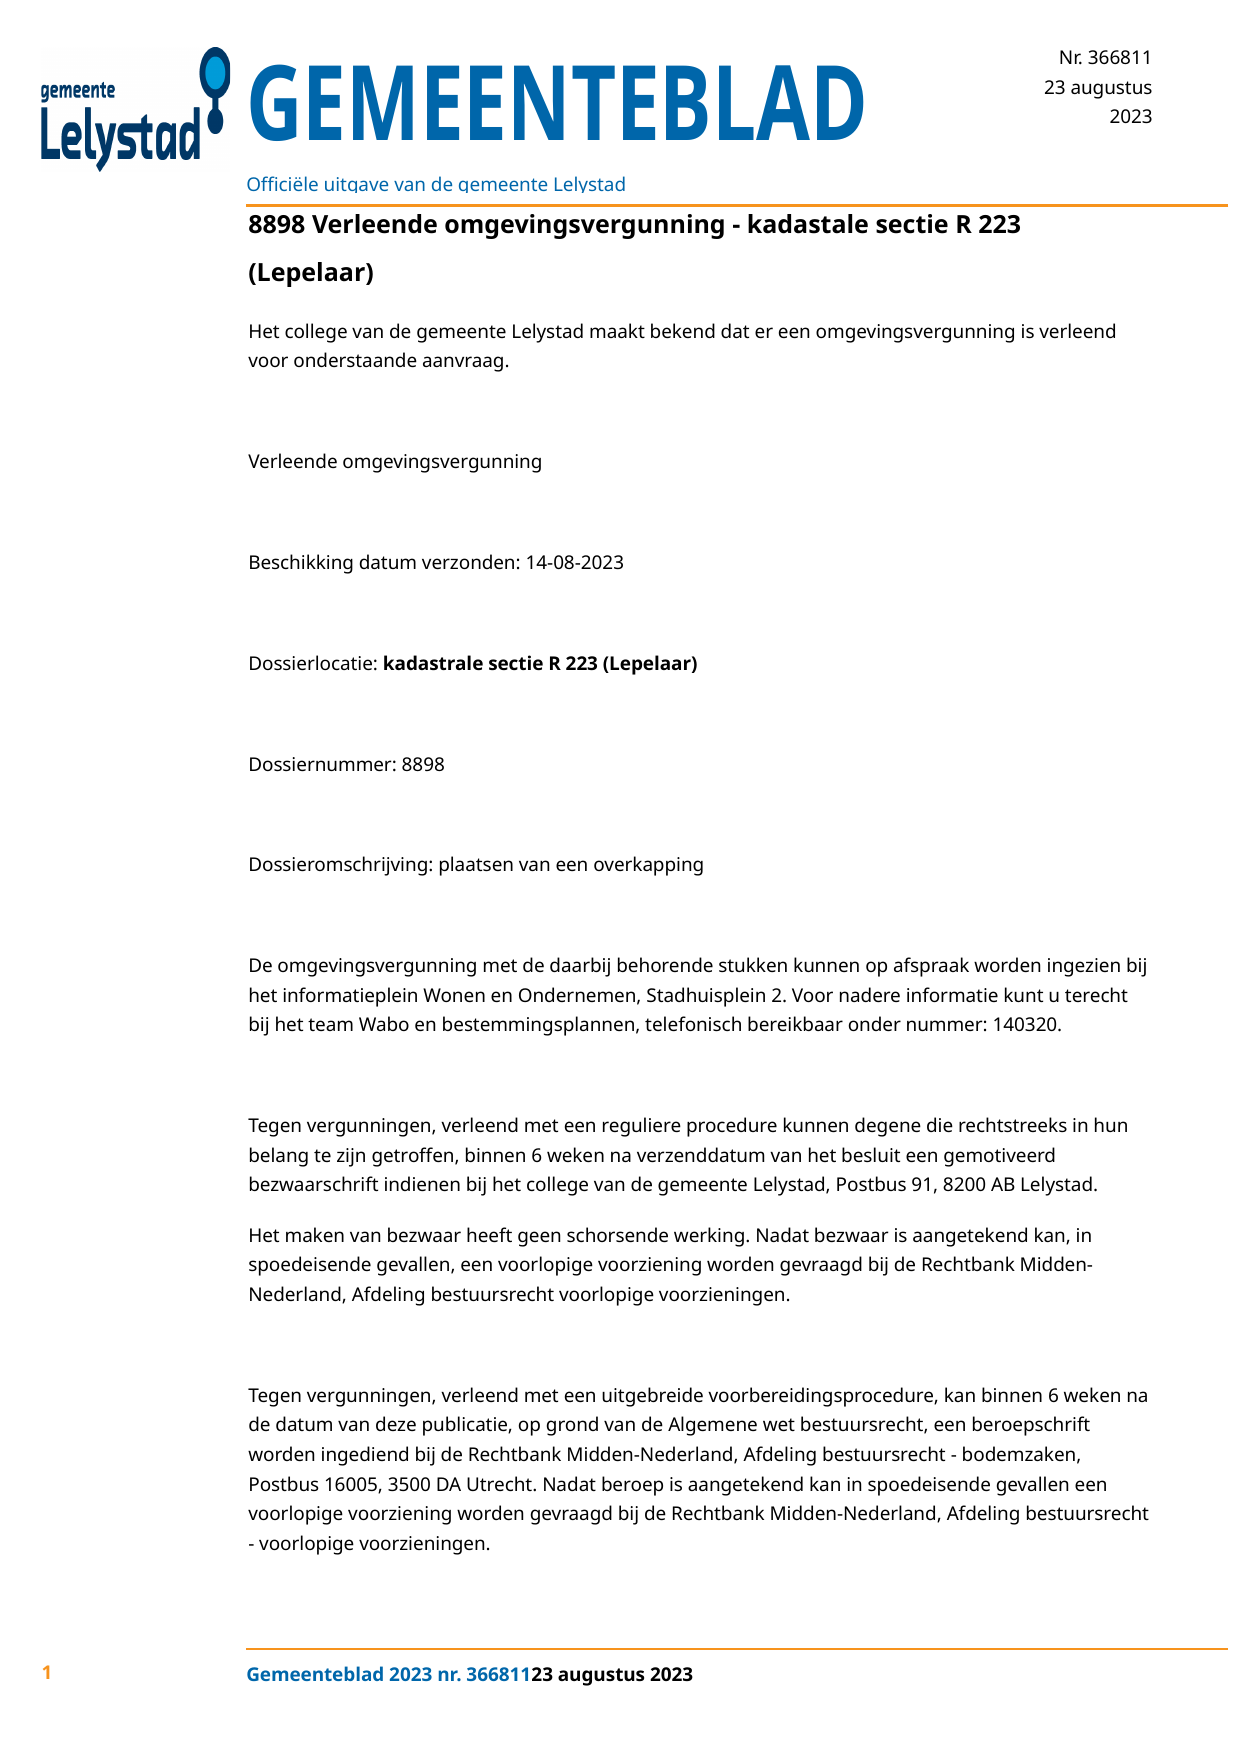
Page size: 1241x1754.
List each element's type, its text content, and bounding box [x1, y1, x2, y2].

text 8898 Verleende omgevingsvergunning - kadastale sectie R 223 (Lepelaar) [248, 207, 1152, 288]
text Dossiernummer: 8898 [248, 751, 1152, 777]
text Dossierlocatie: kadastrale sectie R 223 (Lepelaar) [248, 650, 1152, 676]
text Verleende omgevingsvergunning [248, 448, 1152, 474]
text Dossieromschrijving: plaatsen van een overkapping [248, 852, 1152, 877]
text Het maken van bezwaar heeft geen schorsende werking. Nadat bezwaar is aangetekend kan, in spoedeisende gevallen, een voorlopige voorziening worden gevraagd bij de Rechtbank Midden-Nederland, Afdeling bestuursrecht voorlopige voorzieningen. [248, 1222, 1152, 1307]
text De omgevingsvergunning met de daarbij behorende stukken kunnen op afspraak worden ingezien bij het informatieplein Wonen en Ondernemen, Stadhuisplein 2. Voor nadere informatie kunt u terecht bij het team Wabo en bestemmingsplannen, telefonisch bereikbaar onder nummer: 140320. [248, 952, 1152, 1037]
text Het college van de gemeente Lelystad maakt bekend dat er een omgevingsvergunning is verleend voor onderstaande aanvraag. [248, 318, 1152, 373]
text Tegen vergunningen, verleend met een reguliere procedure kunnen degene die rechtstreeks in hun belang te zijn getroffen, binnen 6 weken na verzenddatum van het besluit een gemotiveerd bezwaarschrift indienen bij het college van de gemeente Lelystad, Postbus 91, 8200 AB Lelystad. [248, 1112, 1152, 1197]
text Beschikking datum verzonden: 14-08-2023 [248, 549, 1152, 575]
text Tegen vergunningen, verleend met een uitgebreide voorbereidingsprocedure, kan binnen 6 weken na de datum van deze publicatie, op grond van de Algemene wet bestuursrecht, een beroepschrift worden ingediend bij de Rechtbank Midden-Nederland, Afdeling bestuursrecht - bodemzaken, Postbus 16005, 3500 DA Utrecht. Nadat beroep is aangetekend kan in spoedeisende gevallen een voorlopige voorziening worden gevraagd bij de Rechtbank Midden-Nederland, Afdeling bestuursrecht - voorlopige voorzieningen. [248, 1382, 1152, 1556]
picture [41, 47, 231, 172]
